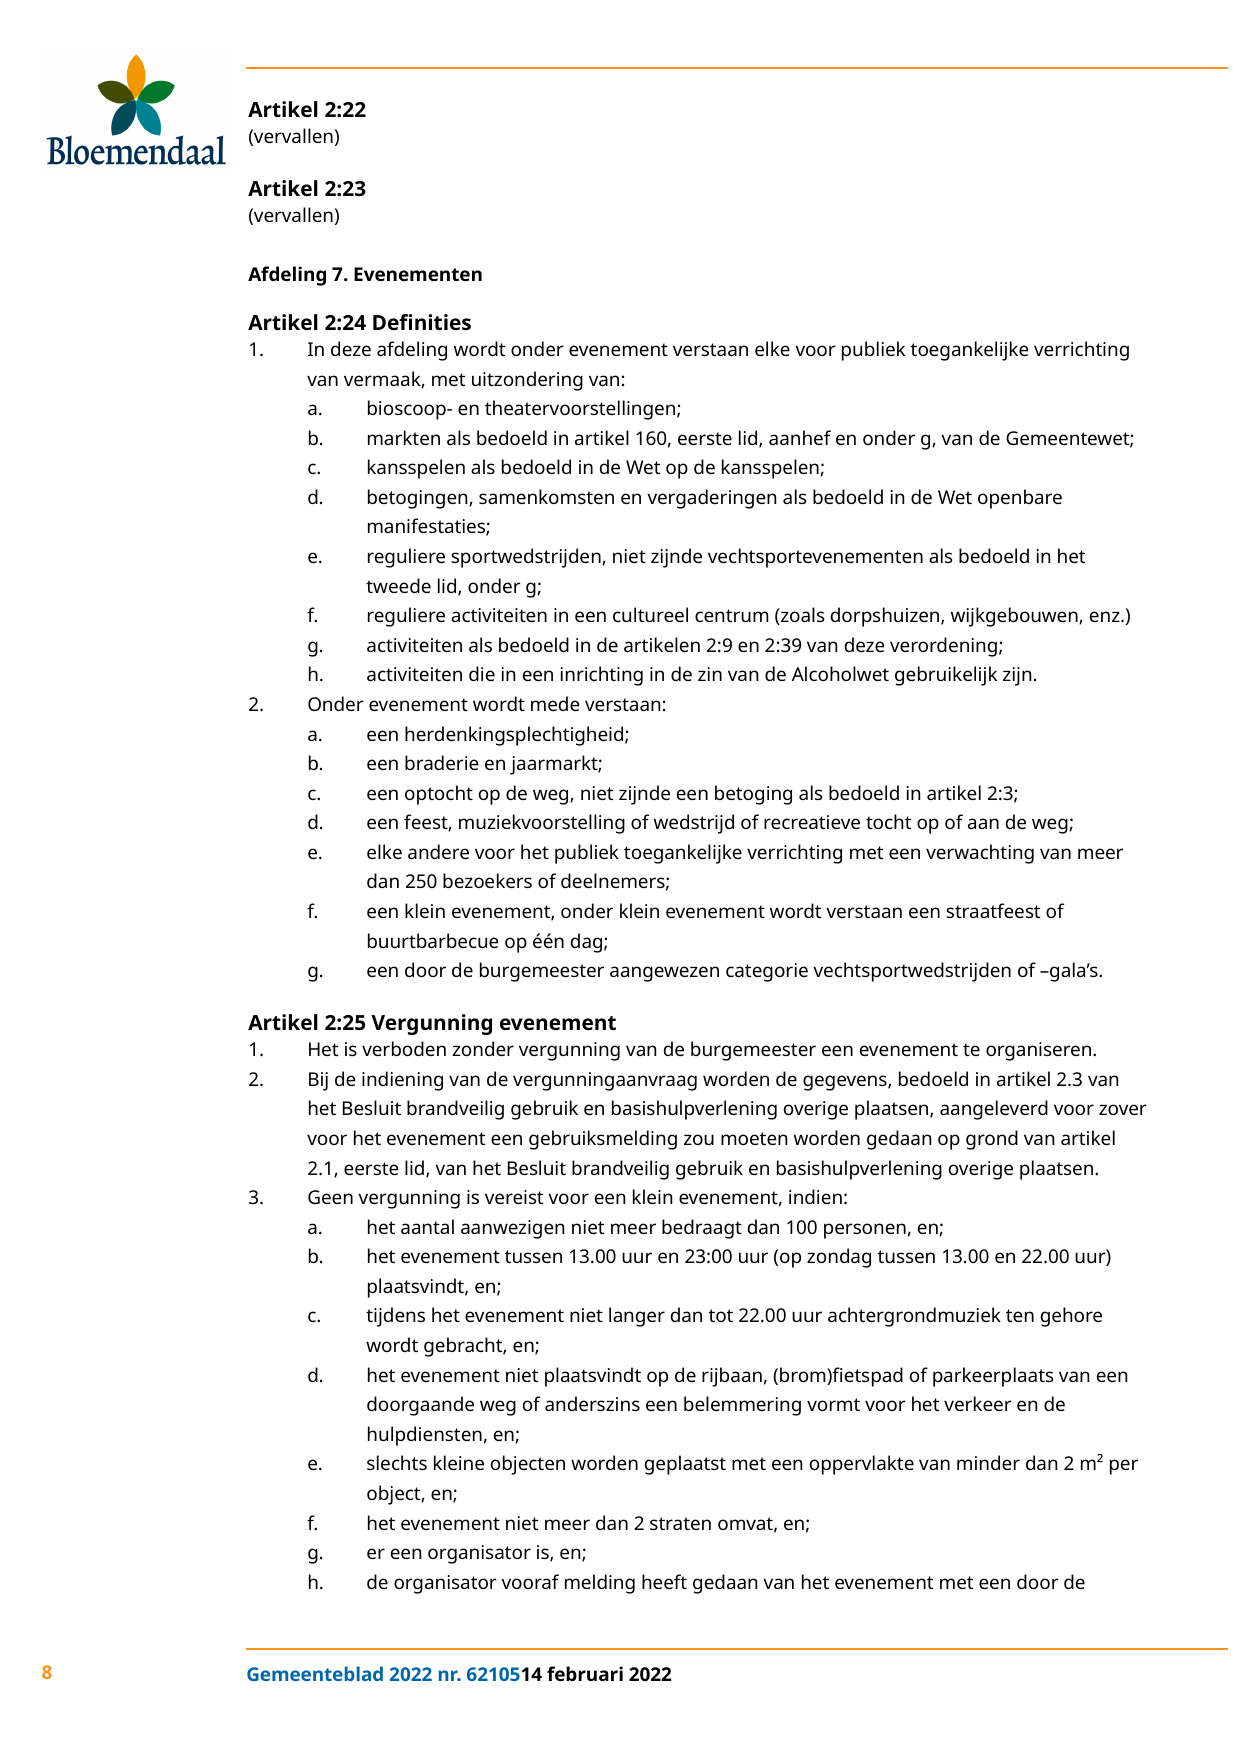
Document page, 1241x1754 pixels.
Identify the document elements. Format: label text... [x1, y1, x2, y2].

list een klein evenement, onder klein evenement wordt verstaan een straatfeest of buurtbarbecue op één dag; [307, 898, 1152, 954]
list het aantal aanwezigen niet meer bedraagt dan 100 personen, en; [307, 1214, 1152, 1239]
list de organisator vooraf melding heeft gedaan van het evenement met een door de [307, 1569, 1152, 1594]
list bioscoop- en theatervoorstellingen; [307, 395, 1152, 421]
text Artikel 2:23 [248, 174, 1152, 202]
text (vervallen) [248, 123, 1152, 149]
list kansspelen als bedoeld in de Wet op de kansspelen; [307, 454, 1152, 480]
list het evenement niet meer dan 2 straten omvat, en; [307, 1510, 1152, 1535]
list Onder evenement wordt mede verstaan: [248, 691, 1152, 717]
list een braderie en jaarmarkt; [307, 750, 1152, 776]
list een feest, muziekvoorstelling of wedstrijd of recreatieve tocht op of aan de weg; [307, 809, 1152, 835]
list het evenement niet plaatsvindt op de rijbaan, (brom)fietspad of parkeerplaats van een doorgaande weg of anderszins een belemmering vormt voor het verkeer en de hulpdiensten, en; [307, 1362, 1152, 1447]
list een door de burgemeester aangewezen categorie vechtsportwedstrijden of –gala’s. [307, 957, 1152, 983]
list slechts kleine objecten worden geplaatst met een oppervlakte van minder dan 2 m² per object, en; [307, 1451, 1152, 1506]
list tijdens het evenement niet langer dan tot 22.00 uur achtergrondmuziek ten gehore wordt gebracht, en; [307, 1303, 1152, 1358]
picture [41, 47, 231, 172]
list er een organisator is, en; [307, 1539, 1152, 1565]
text Artikel 2:24 Definities [248, 308, 1152, 336]
text (vervallen) [248, 202, 1152, 228]
list Het is verboden zonder vergunning van de burgemeester een evenement te organiseren. [248, 1036, 1152, 1062]
list reguliere sportwedstrijden, niet zijnde vechtsportevenementen als bedoeld in het tweede lid, onder g; [307, 543, 1152, 599]
text Artikel 2:22 [248, 95, 1152, 123]
list In deze afdeling wordt onder evenement verstaan elke voor publiek toegankelijke verrichting van vermaak, met uitzondering van: [248, 336, 1152, 392]
text Artikel 2:25 Vergunning evenement [248, 1008, 1152, 1036]
list Bij de indiening van de vergunningaanvraag worden de gegevens, bedoeld in artikel 2.3 van het Besluit brandveilig gebruik en basishulpverlening overige plaatsen, aangeleverd voor zover voor het evenement een gebruiksmelding zou moeten worden gedaan op grond van artikel 2.1, eerste lid, van het Besluit brandveilig gebruik en basishulpverlening overige plaatsen. [248, 1066, 1152, 1180]
list activiteiten als bedoeld in de artikelen 2:9 en 2:39 van deze verordening; [307, 632, 1152, 658]
list markten als bedoeld in artikel 160, eerste lid, aanhef en onder g, van de Gemeentewet; [307, 425, 1152, 451]
list een optocht op de weg, niet zijnde een betoging als bedoeld in artikel 2:3; [307, 780, 1152, 806]
list betogingen, samenkomsten en vergaderingen als bedoeld in de Wet openbare manifestaties; [307, 484, 1152, 539]
list reguliere activiteiten in een cultureel centrum (zoals dorpshuizen, wijkgebouwen, enz.) [307, 602, 1152, 628]
list het evenement tussen 13.00 uur en 23:00 uur (op zondag tussen 13.00 en 22.00 uur) plaatsvindt, en; [307, 1243, 1152, 1299]
list elke andere voor het publiek toegankelijke verrichting met een verwachting van meer dan 250 bezoekers of deelnemers; [307, 839, 1152, 894]
list een herdenkingsplechtigheid; [307, 721, 1152, 747]
list activiteiten die in een inrichting in de zin van de Alcoholwet gebruikelijk zijn. [307, 662, 1152, 687]
text Afdeling 7. Evenementen [248, 261, 1152, 287]
list Geen vergunning is vereist voor een klein evenement, indien: [248, 1184, 1152, 1210]
